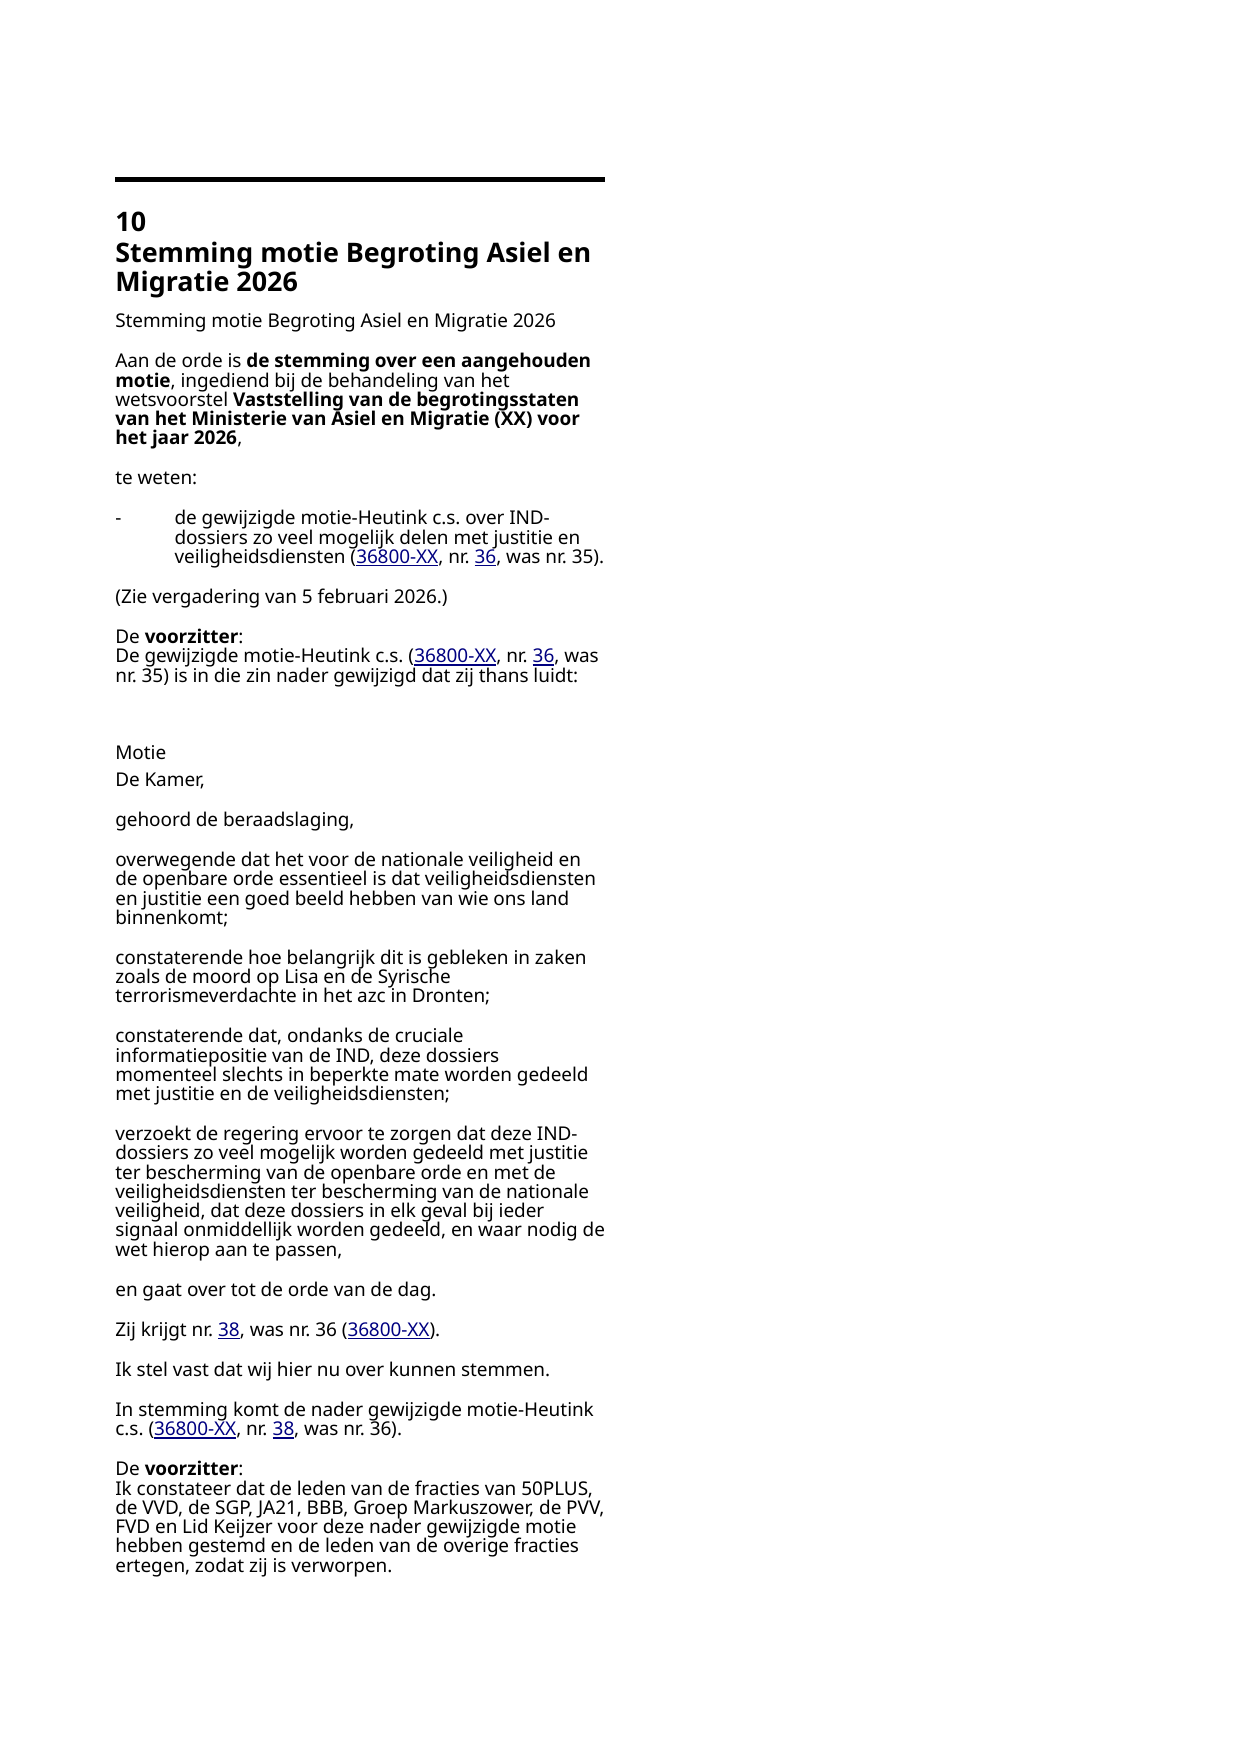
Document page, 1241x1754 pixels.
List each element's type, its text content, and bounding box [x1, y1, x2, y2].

text gehoord de beraadslaging, [115, 811, 605, 830]
text 10 [115, 203, 605, 239]
text Stemming motie Begroting Asiel en Migratie 2026 [115, 312, 605, 332]
text De voorzitter: [115, 1460, 605, 1479]
text Ik constateer dat de leden van de fracties van 50PLUS, de VVD, de SGP, JA21, BBB, Groep Markuszower, de PVV, FVD en Lid Keijzer voor deze nader gewijzigde motie hebben gestemd en de leden van de overige fracties ertegen, zodat zij is verworpen. [115, 1479, 605, 1576]
text Aan de orde is de stemming over een aangehouden motie, ingediend bij de behandeling van het wetsvoorstel Vaststelling van de begrotingsstaten van het Ministerie van Asiel en Migratie (XX) voor het jaar 2026, [115, 352, 605, 449]
text verzoekt de regering ervoor te zorgen dat deze IND-dossiers zo veel mogelijk worden gedeeld met justitie ter bescherming van de openbare orde en met de veiligheidsdiensten ter bescherming van de nationale veiligheid, dat deze dossiers in elk geval bij ieder signaal onmiddellijk worden gedeeld, en waar nodig de wet hierop aan te passen, [115, 1125, 605, 1260]
text Stemming motie Begroting Asiel en Migratie 2026 [115, 239, 605, 312]
text Ik stel vast dat wij hier nu over kunnen stemmen. [115, 1361, 605, 1380]
text constaterende hoe belangrijk dit is gebleken in zaken zoals de moord op Lisa en de Syrische terrorismeverdachte in het azc in Dronten; [115, 949, 605, 1007]
text De Kamer, [115, 771, 605, 790]
text te weten: [115, 469, 605, 489]
text en gaat over tot de orde van de dag. [115, 1281, 605, 1300]
text (Zie vergadering van 5 februari 2026.) [115, 588, 605, 607]
text In stemming komt de nader gewijzigde motie-Heutink c.s. (36800-XX, nr. 38, was nr. 36). [115, 1401, 605, 1439]
list de gewijzigde motie-Heutink c.s. over IND-dossiers zo veel mogelijk delen met justitie en veiligheidsdiensten (36800-XX, nr. 36, was nr. 35). [115, 509, 605, 567]
text constaterende dat, ondanks de cruciale informatiepositie van de IND, deze dossiers momenteel slechts in beperkte mate worden gedeeld met justitie en de veiligheidsdiensten; [115, 1027, 605, 1104]
text De voorzitter: [115, 628, 605, 647]
text Zij krijgt nr. 38, was nr. 36 (36800-XX). [115, 1321, 605, 1340]
text De gewijzigde motie-Heutink c.s. (36800-XX, nr. 36, was nr. 35) is in die zin nader gewijzigd dat zij thans luidt: [115, 647, 605, 686]
text overwegende dat het voor de nationale veiligheid en de openbare orde essentieel is dat veiligheidsdiensten en justitie een goed beeld hebben van wie ons land binnenkomt; [115, 851, 605, 928]
text Motie [115, 739, 605, 765]
